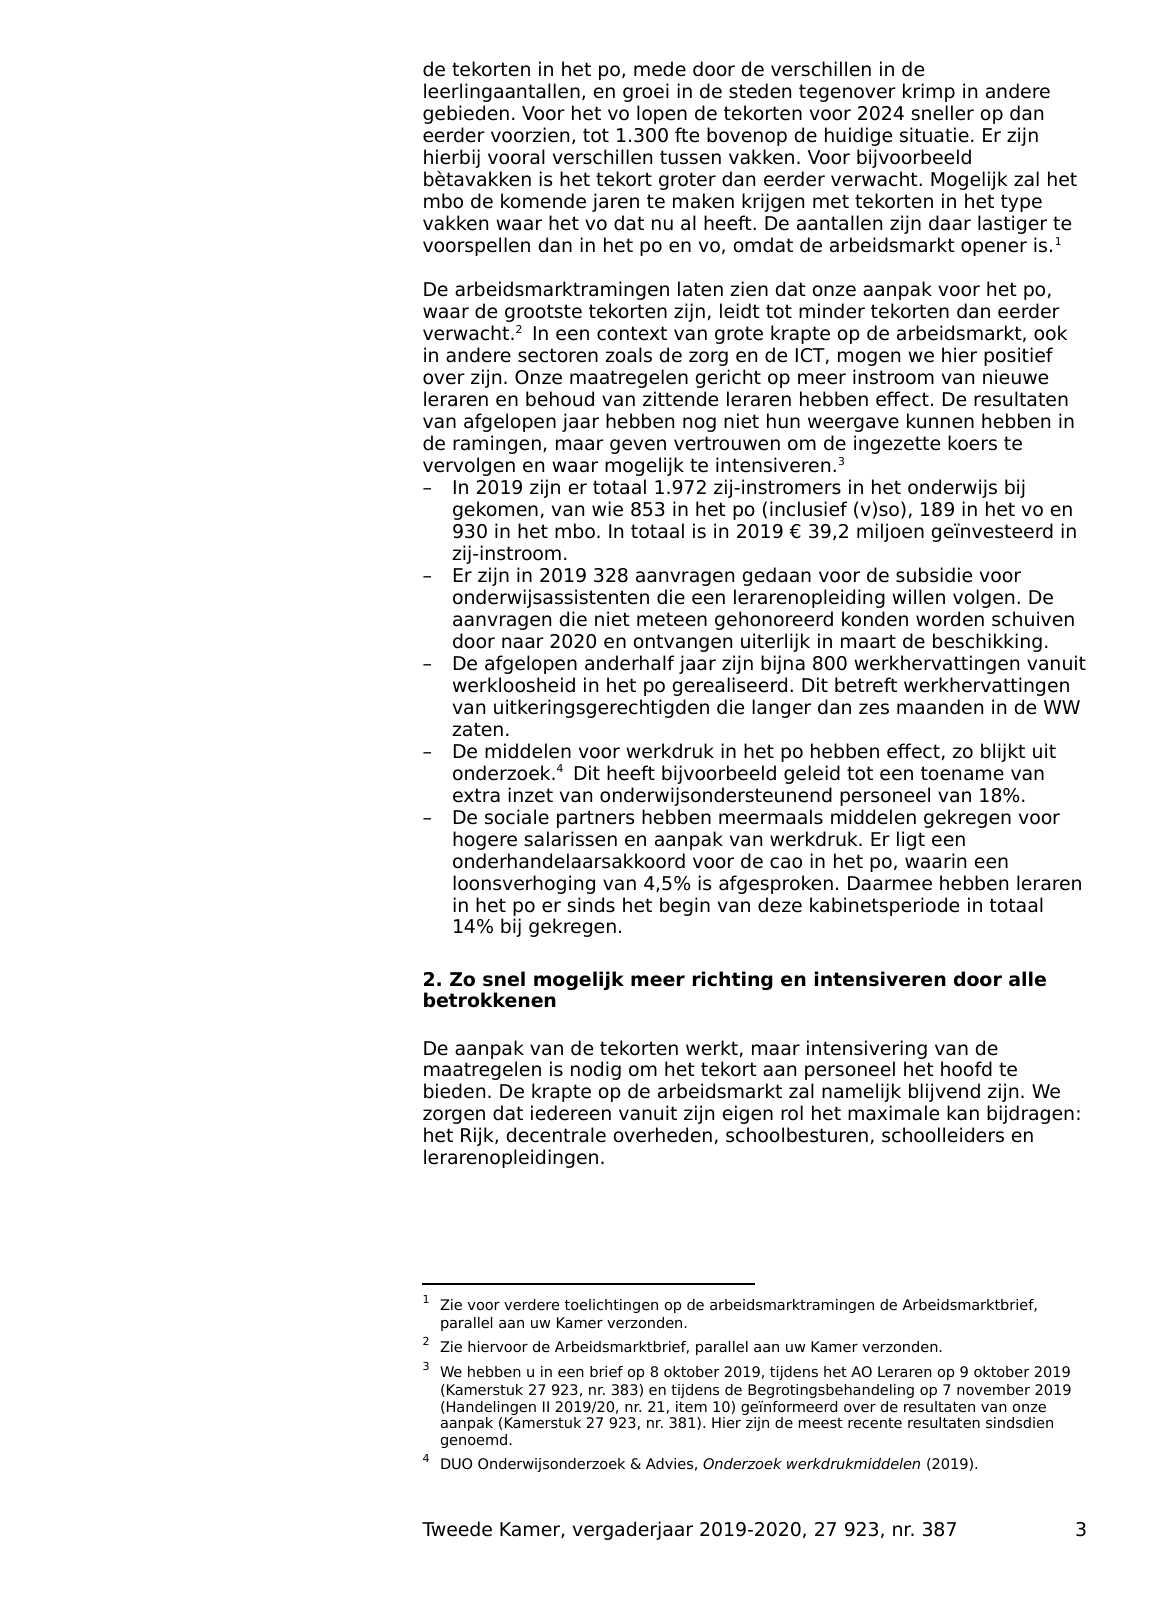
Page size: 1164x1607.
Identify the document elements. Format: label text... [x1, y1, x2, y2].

subtitle 2. Zo snel mogelijk meer richting en intensiveren door alle betrokkenen [422, 968, 1087, 1012]
text De arbeidsmarktramingen laten zien dat onze aanpak voor het po, waar de grootste tekorten zijn, leidt tot minder tekorten dan eerder verwacht. In een context van grote krapte op de arbeidsmarkt, ook in andere sectoren zoals de zorg en de ICT, mogen we hier positief over zijn. Onze maatregelen gericht op meer instroom van nieuwe leraren en behoud van zittende leraren hebben effect. De resultaten van afgelopen jaar hebben nog niet hun weergave kunnen hebben in de ramingen, maar geven vertrouwen om de ingezette koers te vervolgen en waar mogelijk te intensiveren. [422, 279, 1087, 477]
text – In 2019 zijn er totaal 1.972 zij-instromers in het onderwijs bij gekomen, van wie 853 in het po (inclusief (v)so), 189 in het vo en 930 in het mbo. In totaal is in 2019 € 39,2 miljoen geïnvesteerd in zij-instroom. [422, 477, 1087, 565]
text – De middelen voor werkdruk in het po hebben effect, zo blijkt uit onderzoek. Dit heeft bijvoorbeeld geleid tot een toename van extra inzet van onderwijsondersteunend personeel van 18%. [422, 741, 1087, 807]
text – Er zijn in 2019 328 aanvragen gedaan voor de subsidie voor onderwijsassistenten die een lerarenopleiding willen volgen. De aanvragen die niet meteen gehonoreerd konden worden schuiven door naar 2020 en ontvangen uiterlijk in maart de beschikking. [422, 565, 1087, 653]
text – De sociale partners hebben meermaals middelen gekregen voor hogere salarissen en aanpak van werkdruk. Er ligt een onderhandelaarsakkoord voor de cao in het po, waarin een loonsverhoging van 4,5% is afgesproken. Daarmee hebben leraren in het po er sinds het begin van deze kabinetsperiode in totaal 14% bij gekregen. [422, 807, 1087, 938]
text Zie hiervoor de Arbeidsmarktbrief, parallel aan uw Kamer verzonden. [422, 1335, 1087, 1357]
text De aanpak van de tekorten werkt, maar intensivering van de maatregelen is nodig om het tekort aan personeel het hoofd te bieden. De krapte op de arbeidsmarkt zal namelijk blijvend zijn. We zorgen dat iedereen vanuit zijn eigen rol het maximale kan bijdragen: het Rijk, decentrale overheden, schoolbesturen, schoolleiders en lerarenopleidingen. [422, 1037, 1087, 1169]
text de tekorten in het po, mede door de verschillen in de leerlingaantallen, en groei in de steden tegenover krimp in andere gebieden. Voor het vo lopen de tekorten voor 2024 sneller op dan eerder voorzien, tot 1.300 fte bovenop de huidige situatie. Er zijn hierbij vooral verschillen tussen vakken. Voor bijvoorbeeld bètavakken is het tekort groter dan eerder verwacht. Mogelijk zal het mbo de komende jaren te maken krijgen met tekorten in het type vakken waar het vo dat nu al heeft. De aantallen zijn daar lastiger te voorspellen dan in het po en vo, omdat de arbeidsmarkt opener is. [422, 59, 1087, 257]
text We hebben u in een brief op 8 oktober 2019, tijdens het AO Leraren op 9 oktober 2019 (Kamerstuk 27 923, nr. 383) en tijdens de Begrotingsbehandeling op 7 november 2019 (Handelingen II 2019/20, nr. 21, item 10) geïnformeerd over de resultaten van onze aanpak (Kamerstuk 27 923, nr. 381). Hier zijn de meest recente resultaten sindsdien genoemd. [422, 1360, 1087, 1449]
text Zie voor verdere toelichtingen op de arbeidsmarktramingen de Arbeidsmarktbrief, parallel aan uw Kamer verzonden. [422, 1293, 1087, 1332]
text DUO Onderwijsonderzoek & Advies, Onderzoek werkdrukmiddelen (2019). [422, 1452, 1087, 1474]
text – De afgelopen anderhalf jaar zijn bijna 800 werkhervattingen vanuit werkloosheid in het po gerealiseerd. Dit betreft werkhervattingen van uitkeringsgerechtigden die langer dan zes maanden in de WW zaten. [422, 653, 1087, 741]
